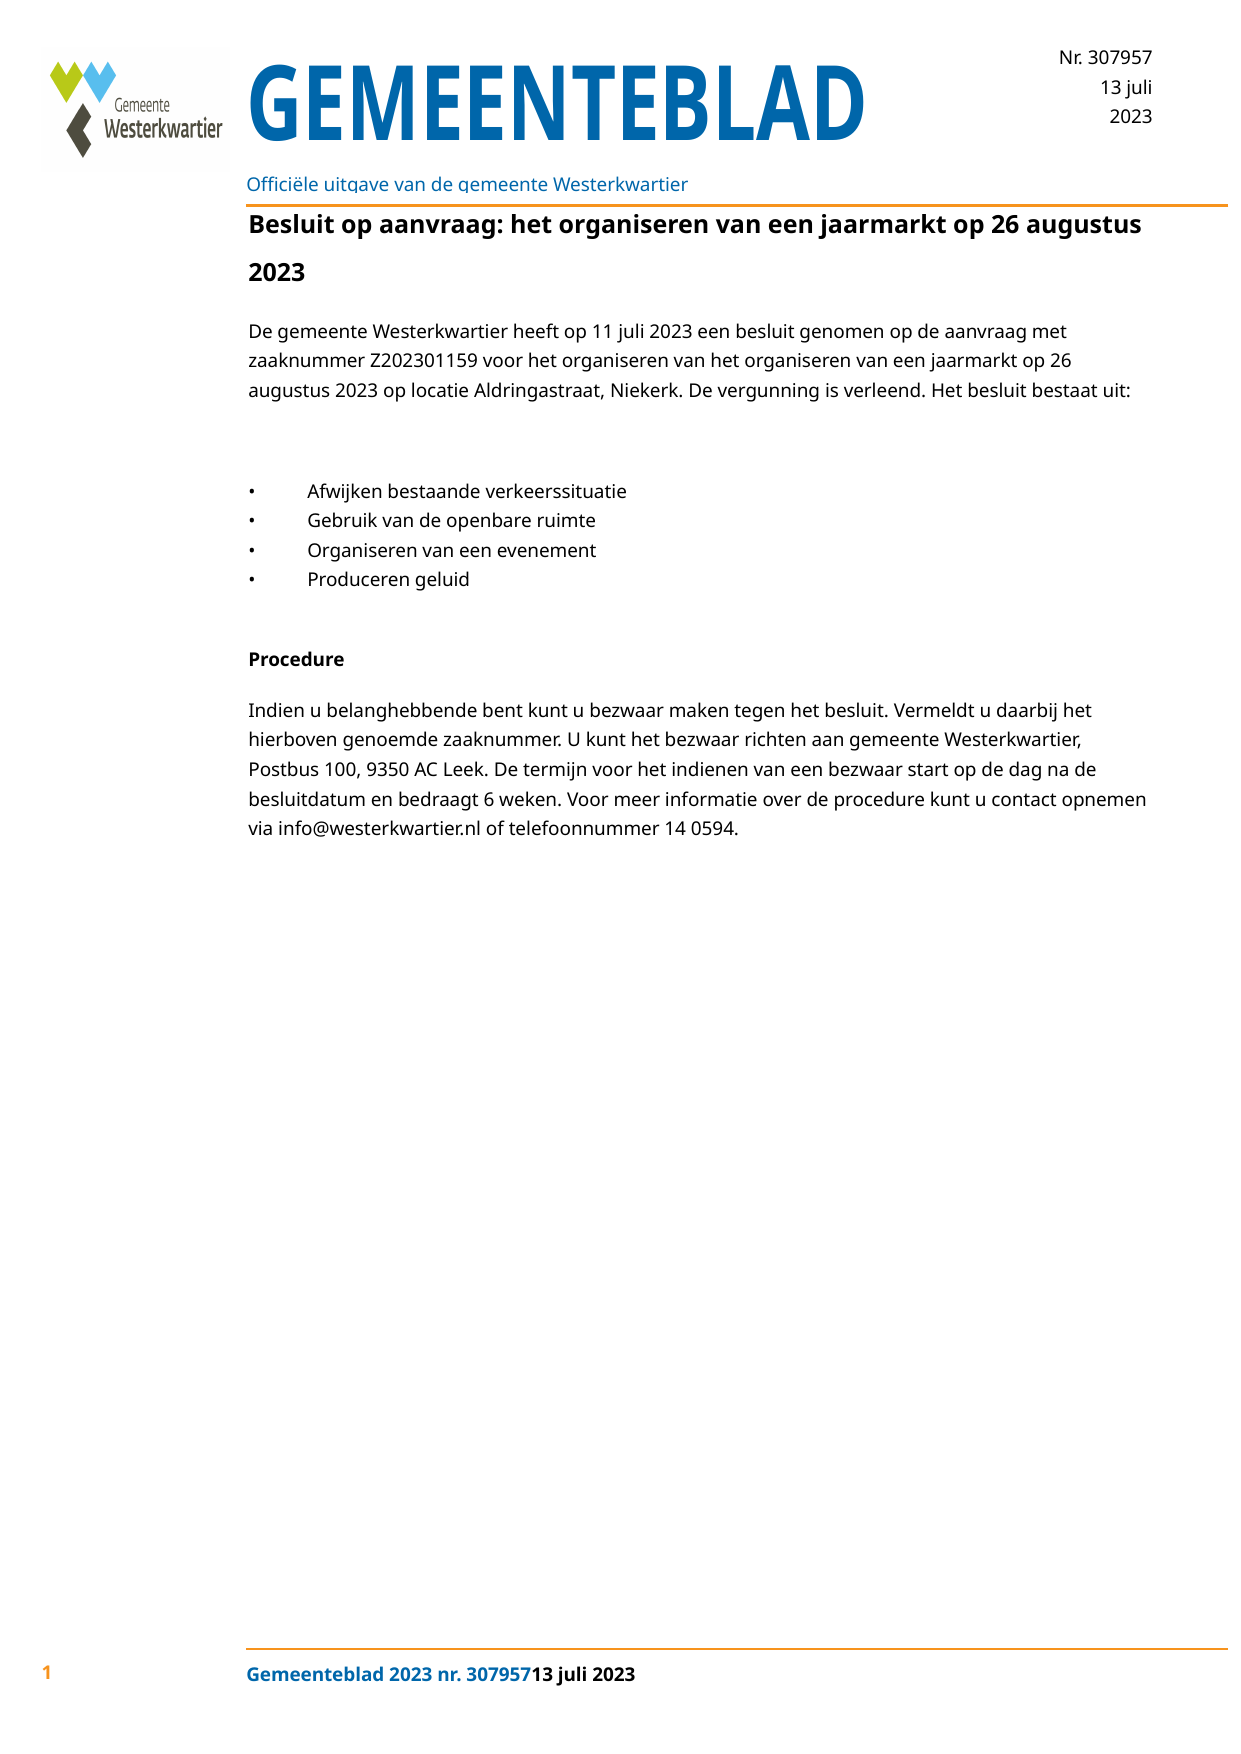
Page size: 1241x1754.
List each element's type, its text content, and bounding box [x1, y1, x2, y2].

list Afwijken bestaande verkeerssituatie [248, 478, 1152, 504]
text Indien u belanghebbende bent kunt u bezwaar maken tegen het besluit. Vermeldt u daarbij het hierboven genoemde zaaknummer. U kunt het bezwaar richten aan gemeente Westerkwartier, Postbus 100, 9350 AC Leek. De termijn voor het indienen van een bezwaar start op de dag na de besluitdatum en bedraagt 6 weken. Voor meer informatie over de procedure kunt u contact opnemen via info@westerkwartier.nl of telefoonnummer 14 0594. [248, 697, 1152, 841]
list Gebruik van de openbare ruimte [248, 507, 1152, 533]
text Procedure [248, 647, 1152, 672]
text Besluit op aanvraag: het organiseren van een jaarmarkt op 26 augustus 2023 [248, 207, 1152, 288]
list Produceren geluid [248, 567, 1152, 592]
text De gemeente Westerkwartier heeft op 11 juli 2023 een besluit genomen op de aanvraag met zaaknummer Z202301159 voor het organiseren van het organiseren van een jaarmarkt op 26 augustus 2023 op locatie Aldringastraat, Niekerk. De vergunning is verleend. Het besluit bestaat uit: [248, 318, 1152, 403]
list Organiseren van een evenement [248, 537, 1152, 563]
picture [41, 47, 231, 172]
